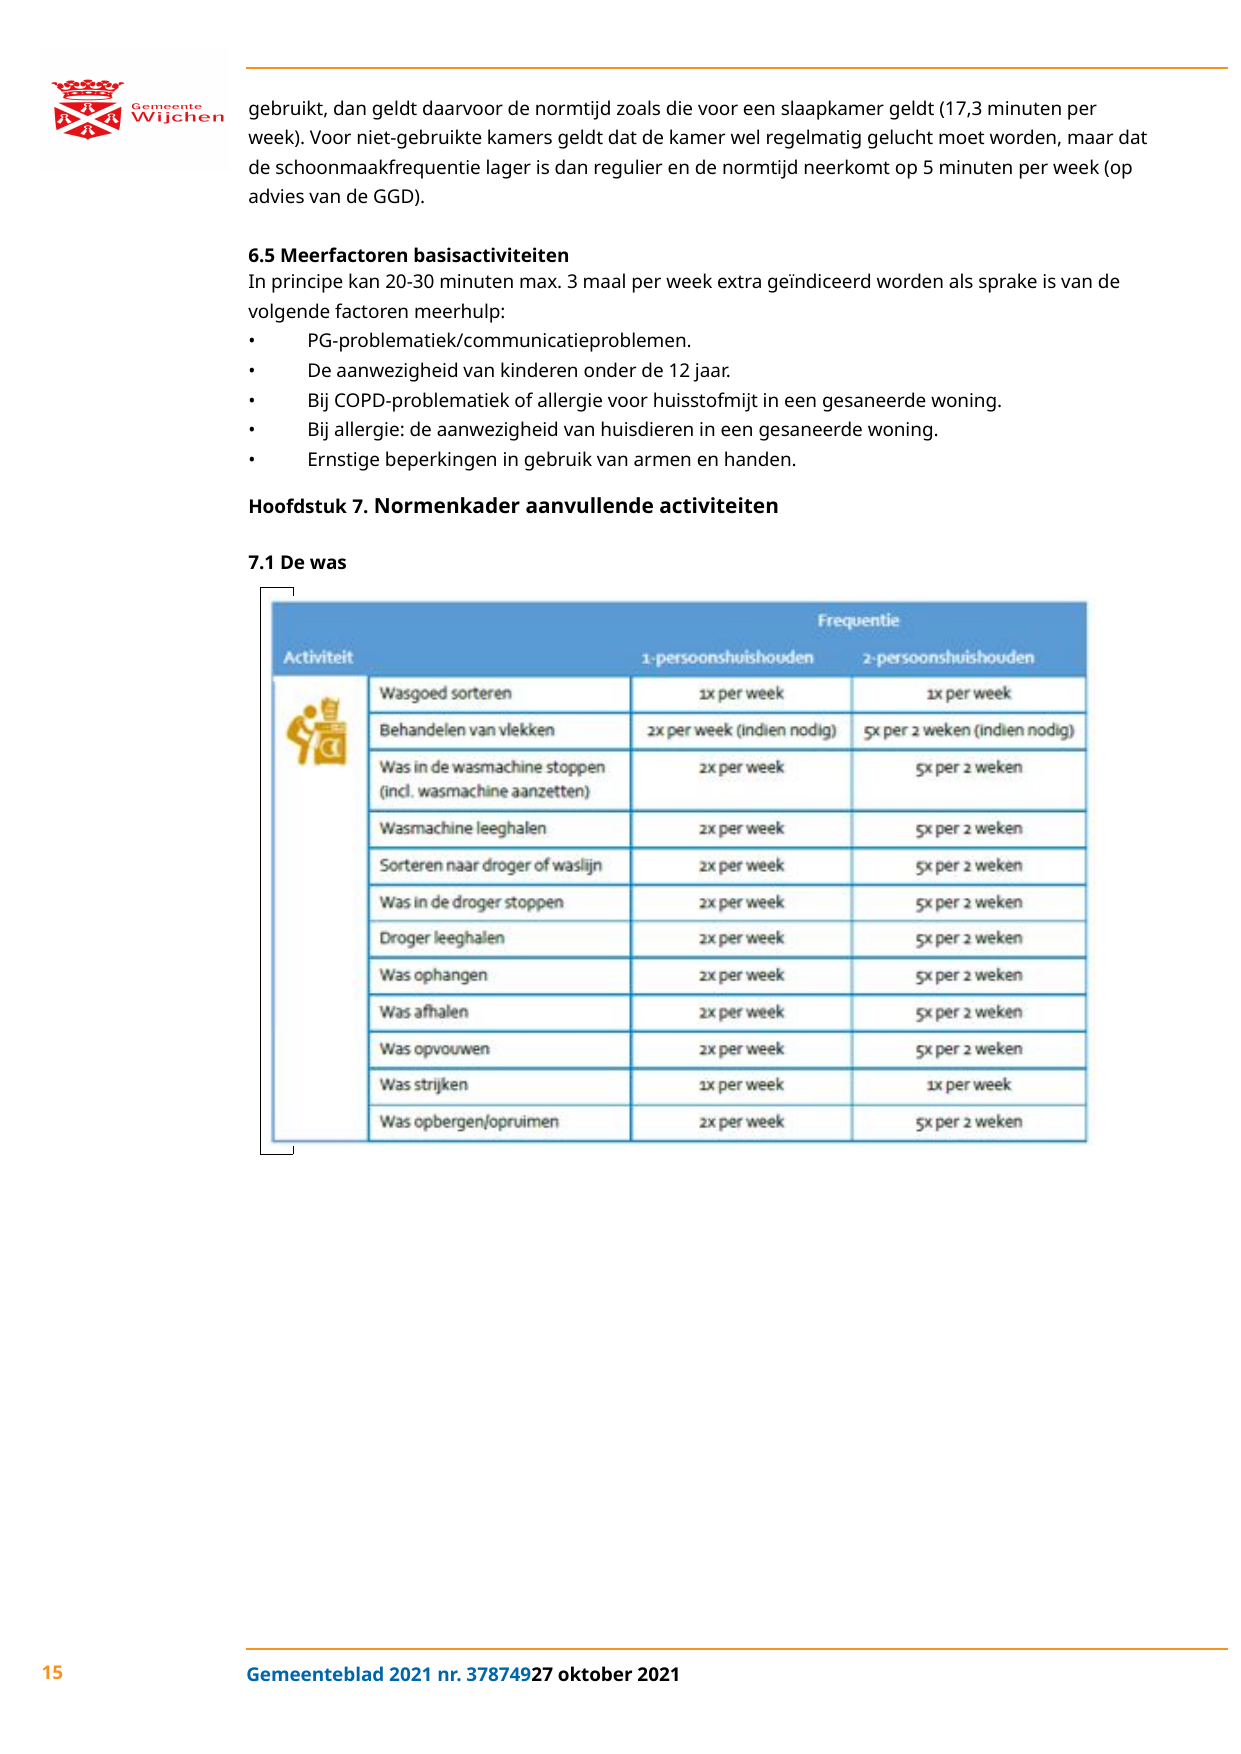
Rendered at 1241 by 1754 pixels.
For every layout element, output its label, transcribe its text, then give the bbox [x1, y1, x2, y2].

text gebruikt, dan geldt daarvoor de normtijd zoals die voor een slaapkamer geldt (17,3 minuten per week). Voor niet-gebruikte kamers geldt dat de kamer wel regelmatig gelucht moet worden, maar dat de schoonmaakfrequentie lager is dan regulier en de normtijd neerkomt op 5 minuten per week (op advies van de GGD). [248, 95, 1152, 209]
text In principe kan 20-30 minuten max. 3 maal per week extra geïndiceerd worden als sprake is van de volgende factoren meerhulp: [248, 268, 1152, 324]
text Hoofdstuk 7. Normenkader aanvullende activiteiten [248, 492, 1152, 520]
text 6.5 Meerfactoren basisactiviteiten [248, 243, 1152, 268]
text 7.1 De was [248, 549, 1152, 575]
list Bij COPD-problematiek of allergie voor huisstofmijt in een gesaneerde woning. [248, 387, 1152, 412]
picture [268, 596, 1096, 1146]
list Ernstige beperkingen in gebruik van armen en handen. [248, 446, 1152, 472]
list Bij allergie: de aanwezigheid van huisdieren in een gesaneerde woning. [248, 416, 1152, 442]
list PG-problematiek/communicatieproblemen. [248, 328, 1152, 353]
list De aanwezigheid van kinderen onder de 12 jaar. [248, 357, 1152, 383]
picture [41, 47, 231, 172]
